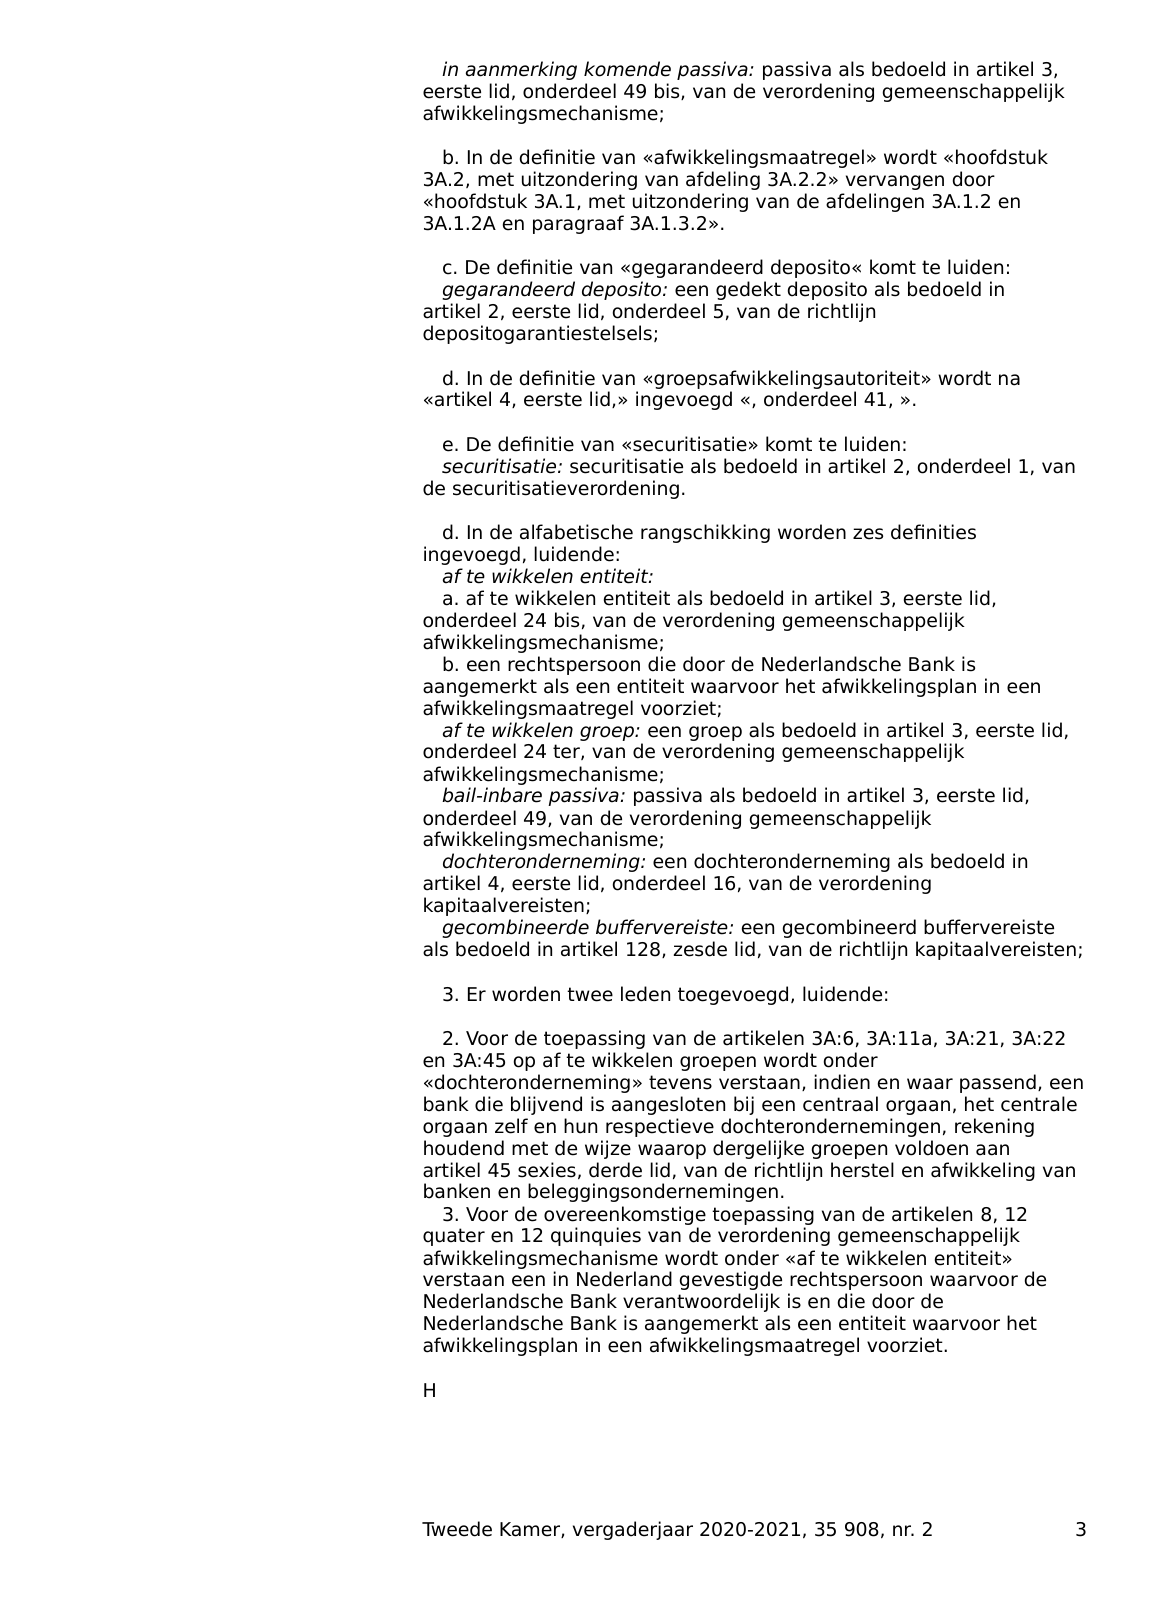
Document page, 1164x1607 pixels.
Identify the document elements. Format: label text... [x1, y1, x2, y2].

text af te wikkelen groep: een groep als bedoeld in artikel 3, eerste lid, onderdeel 24 ter, van de verordening gemeenschappelijk afwikkelingsmechanisme; [422, 719, 1087, 785]
text af te wikkelen entiteit: [422, 566, 1087, 588]
text d. In de alfabetische rangschikking worden zes definities ingevoegd, luidende: [422, 522, 1087, 566]
text securitisatie: securitisatie als bedoeld in artikel 2, onderdeel 1, van de securitisatieverordening. [422, 456, 1087, 499]
text bail-inbare passiva: passiva als bedoeld in artikel 3, eerste lid, onderdeel 49, van de verordening gemeenschappelijk afwikkelingsmechanisme; [422, 785, 1087, 851]
text a. af te wikkelen entiteit als bedoeld in artikel 3, eerste lid, onderdeel 24 bis, van de verordening gemeenschappelijk afwikkelingsmechanisme; [422, 588, 1087, 653]
text d. In de definitie van «groepsafwikkelingsautoriteit» wordt na «artikel 4, eerste lid,» ingevoegd «, onderdeel 41, ». [422, 367, 1087, 411]
text e. De definitie van «securitisatie» komt te luiden: [422, 433, 1087, 456]
text gecombineerde buffervereiste: een gecombineerd buffervereiste als bedoeld in artikel 128, zesde lid, van de richtlijn kapitaalvereisten; [422, 917, 1087, 961]
text in aanmerking komende passiva: passiva als bedoeld in artikel 3, eerste lid, onderdeel 49 bis, van de verordening gemeenschappelijk afwikkelingsmechanisme; [422, 59, 1087, 125]
text 3. Voor de overeenkomstige toepassing van de artikelen 8, 12 quater en 12 quinquies van de verordening gemeenschappelijk afwikkelingsmechanisme wordt onder «af te wikkelen entiteit» verstaan een in Nederland gevestigde rechtspersoon waarvoor de Nederlandsche Bank verantwoordelijk is en die door de Nederlandsche Bank is aangemerkt als een entiteit waarvoor het afwikkelingsplan in een afwikkelingsmaatregel voorziet. [422, 1203, 1087, 1357]
text b. een rechtspersoon die door de Nederlandsche Bank is aangemerkt als een entiteit waarvoor het afwikkelingsplan in een afwikkelingsmaatregel voorziet; [422, 653, 1087, 719]
text c. De definitie van «gegarandeerd deposito« komt te luiden: [422, 257, 1087, 279]
text gegarandeerd deposito: een gedekt deposito als bedoeld in artikel 2, eerste lid, onderdeel 5, van de richtlijn depositogarantiestelsels; [422, 279, 1087, 345]
text dochteronderneming: een dochteronderneming als bedoeld in artikel 4, eerste lid, onderdeel 16, van de verordening kapitaalvereisten; [422, 851, 1087, 917]
text 3. Er worden twee leden toegevoegd, luidende: [422, 983, 1087, 1005]
text H [422, 1379, 1087, 1401]
text 2. Voor de toepassing van de artikelen 3A:6, 3A:11a, 3A:21, 3A:22 en 3A:45 op af te wikkelen groepen wordt onder «dochteronderneming» tevens verstaan, indien en waar passend, een bank die blijvend is aangesloten bij een centraal orgaan, het centrale orgaan zelf en hun respectieve dochterondernemingen, rekening houdend met de wijze waarop dergelijke groepen voldoen aan artikel 45 sexies, derde lid, van de richtlijn herstel en afwikkeling van banken en beleggingsondernemingen. [422, 1028, 1087, 1203]
text b. In de definitie van «afwikkelingsmaatregel» wordt «hoofdstuk 3A.2, met uitzondering van afdeling 3A.2.2» vervangen door «hoofdstuk 3A.1, met uitzondering van de afdelingen 3A.1.2 en 3A.1.2A en paragraaf 3A.1.3.2». [422, 147, 1087, 235]
